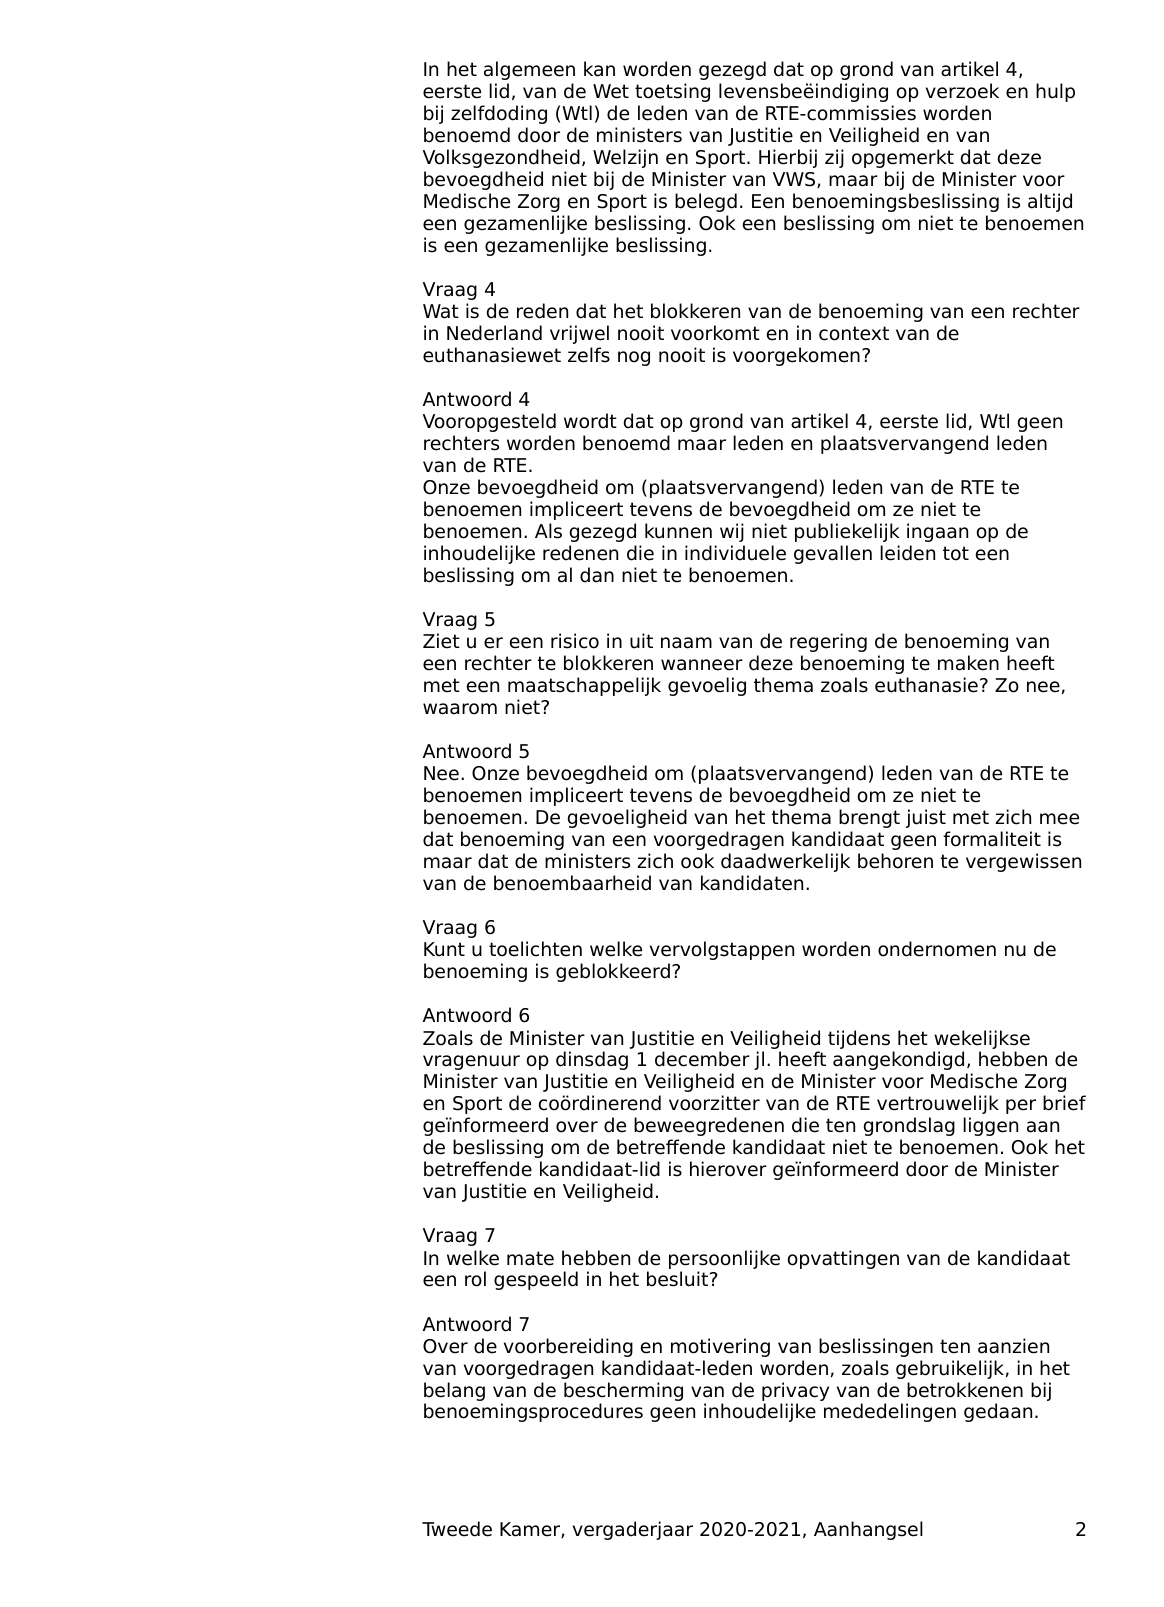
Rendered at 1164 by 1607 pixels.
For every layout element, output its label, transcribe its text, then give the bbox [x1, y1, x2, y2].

text In welke mate hebben de persoonlijke opvattingen van de kandidaat een rol gespeeld in het besluit? [422, 1247, 1087, 1291]
text Vooropgesteld wordt dat op grond van artikel 4, eerste lid, Wtl geen rechters worden benoemd maar leden en plaatsvervangend leden van de RTE. [422, 411, 1087, 477]
text Ziet u er een risico in uit naam van de regering de benoeming van een rechter te blokkeren wanneer deze benoeming te maken heeft met een maatschappelijk gevoelig thema zoals euthanasie? Zo nee, waarom niet? [422, 631, 1087, 719]
text Zoals de Minister van Justitie en Veiligheid tijdens het wekelijkse vragenuur op dinsdag 1 december jl. heeft aangekondigd, hebben de Minister van Justitie en Veiligheid en de Minister voor Medische Zorg en Sport de coördinerend voorzitter van de RTE vertrouwelijk per brief geïnformeerd over de beweegredenen die ten grondslag liggen aan de beslissing om de betreffende kandidaat niet te benoemen. Ook het betreffende kandidaat-lid is hierover geïnformeerd door de Minister van Justitie en Veiligheid. [422, 1027, 1087, 1203]
text Over de voorbereiding en motivering van beslissingen ten aanzien van voorgedragen kandidaat-leden worden, zoals gebruikelijk, in het belang van de bescherming van de privacy van de betrokkenen bij benoemingsprocedures geen inhoudelijke mededelingen gedaan. [422, 1336, 1087, 1423]
text Onze bevoegdheid om (plaatsvervangend) leden van de RTE te benoemen impliceert tevens de bevoegdheid om ze niet te benoemen. Als gezegd kunnen wij niet publiekelijk ingaan op de inhoudelijke redenen die in individuele gevallen leiden tot een beslissing om al dan niet te benoemen. [422, 477, 1087, 587]
text Antwoord 4 [422, 389, 1087, 411]
text Vraag 7 [422, 1225, 1087, 1247]
text Antwoord 5 [422, 741, 1087, 763]
text Vraag 6 [422, 917, 1087, 939]
text In het algemeen kan worden gezegd dat op grond van artikel 4, eerste lid, van de Wet toetsing levensbeëindiging op verzoek en hulp bij zelfdoding (Wtl) de leden van de RTE-commissies worden benoemd door de ministers van Justitie en Veiligheid en van Volksgezondheid, Welzijn en Sport. Hierbij zij opgemerkt dat deze bevoegdheid niet bij de Minister van VWS, maar bij de Minister voor Medische Zorg en Sport is belegd. Een benoemingsbeslissing is altijd een gezamenlijke beslissing. Ook een beslissing om niet te benoemen is een gezamenlijke beslissing. [422, 59, 1087, 257]
text Vraag 5 [422, 609, 1087, 631]
text Wat is de reden dat het blokkeren van de benoeming van een rechter in Nederland vrijwel nooit voorkomt en in context van de euthanasiewet zelfs nog nooit is voorgekomen? [422, 301, 1087, 367]
text Nee. Onze bevoegdheid om (plaatsvervangend) leden van de RTE te benoemen impliceert tevens de bevoegdheid om ze niet te benoemen. De gevoeligheid van het thema brengt juist met zich mee dat benoeming van een voorgedragen kandidaat geen formaliteit is maar dat de ministers zich ook daadwerkelijk behoren te vergewissen van de benoembaarheid van kandidaten. [422, 763, 1087, 895]
text Antwoord 6 [422, 1005, 1087, 1027]
text Vraag 4 [422, 279, 1087, 301]
text Kunt u toelichten welke vervolgstappen worden ondernomen nu de benoeming is geblokkeerd? [422, 939, 1087, 983]
text Antwoord 7 [422, 1313, 1087, 1336]
